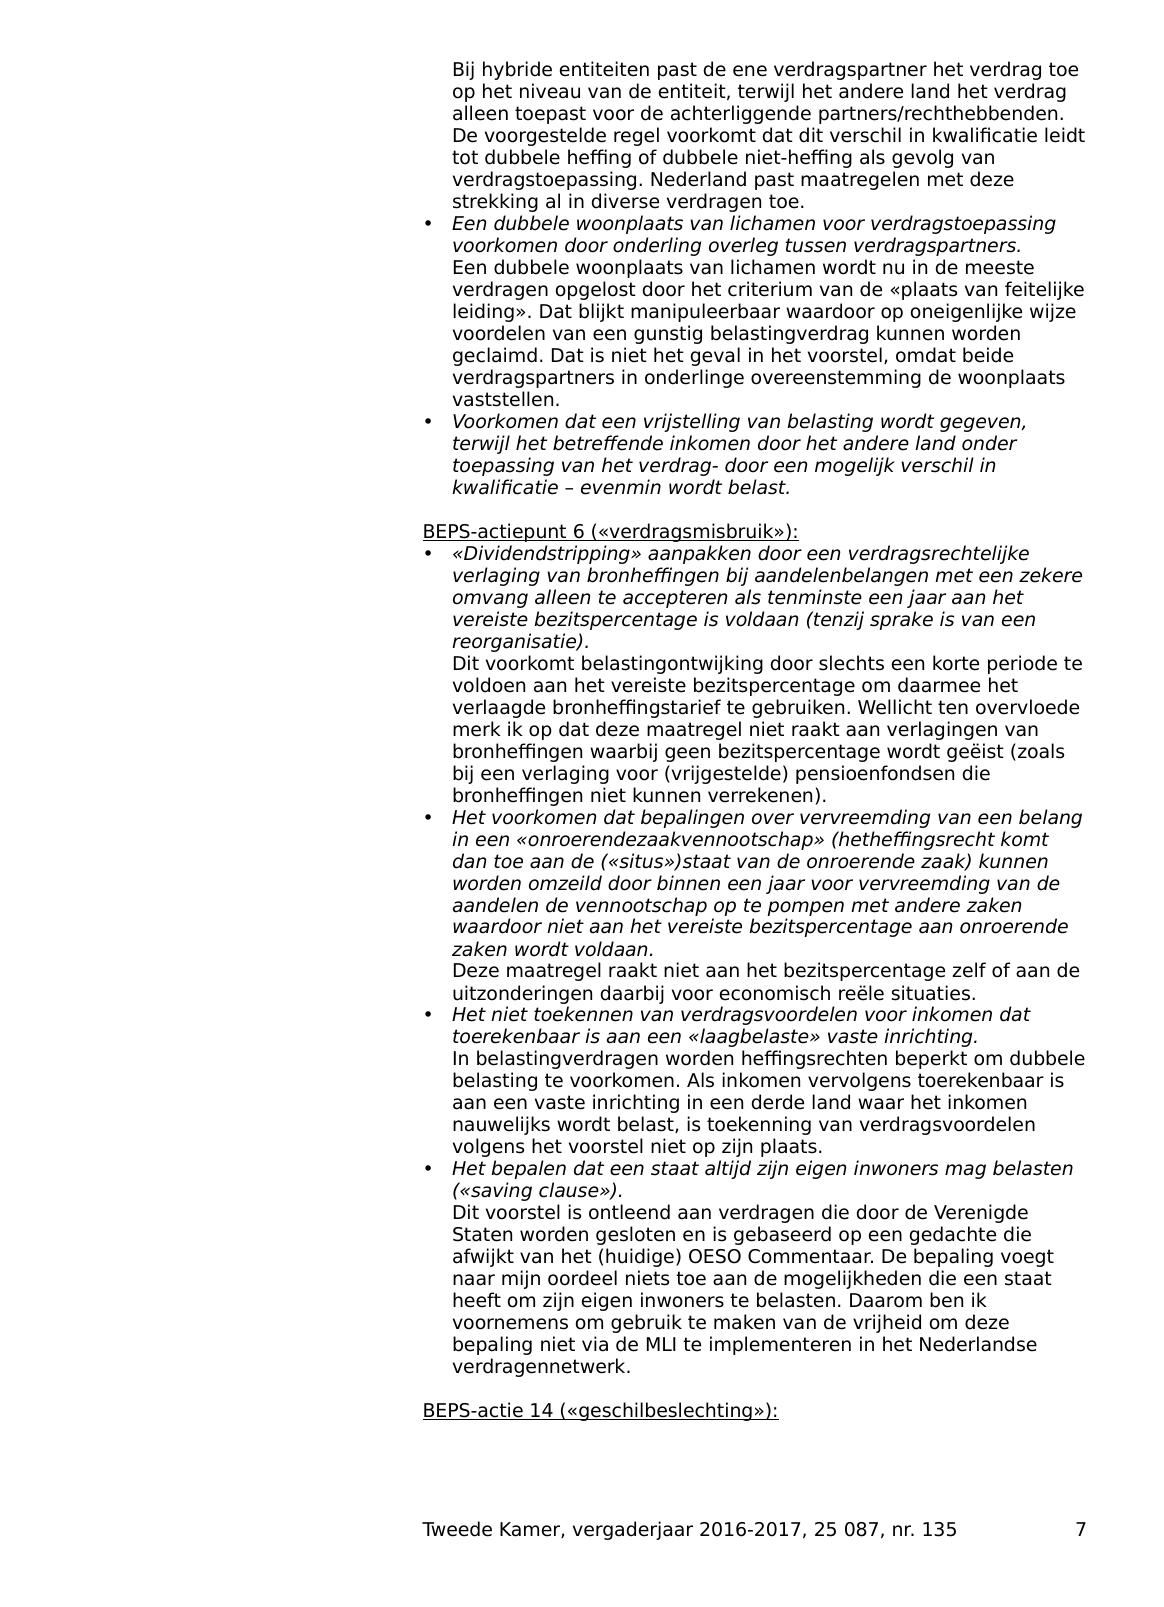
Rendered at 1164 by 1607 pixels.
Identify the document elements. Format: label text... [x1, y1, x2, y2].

text In belastingverdragen worden heffingsrechten beperkt om dubbele belasting te voorkomen. Als inkomen vervolgens toerekenbaar is aan een vaste inrichting in een derde land waar het inkomen nauwelijks wordt belast, is toekenning van verdragsvoordelen volgens het voorstel niet op zijn plaats. [452, 1048, 1087, 1158]
text • Het voorkomen dat bepalingen over vervreemding van een belang in een «onroerendezaakvennootschap» (hetheffingsrecht komt dan toe aan de («situs»)staat van de onroerende zaak) kunnen worden omzeild door binnen een jaar voor vervreemding van de aandelen de vennootschap op te pompen met andere zaken waardoor niet aan het vereiste bezitspercentage aan onroerende zaken wordt voldaan. [422, 807, 1087, 960]
text Dit voorkomt belastingontwijking door slechts een korte periode te voldoen aan het vereiste bezitspercentage om daarmee het verlaagde bronheffingstarief te gebruiken. Wellicht ten overvloede merk ik op dat deze maatregel niet raakt aan verlagingen van bronheffingen waarbij geen bezitspercentage wordt geëist (zoals bij een verlaging voor (vrijgestelde) pensioenfondsen die bronheffingen niet kunnen verrekenen). [452, 653, 1087, 807]
text BEPS-actie 14 («geschilbeslechting»): [422, 1400, 1087, 1422]
text • Voorkomen dat een vrijstelling van belasting wordt gegeven, terwijl het betreffende inkomen door het andere land onder toepassing van het verdrag- door een mogelijk verschil in kwalificatie – evenmin wordt belast. [422, 411, 1087, 499]
text • Een dubbele woonplaats van lichamen voor verdragstoepassing voorkomen door onderling overleg tussen verdragspartners. [422, 213, 1087, 257]
text Deze maatregel raakt niet aan het bezitspercentage zelf of aan de uitzonderingen daarbij voor economisch reële situaties. [452, 960, 1087, 1004]
text Een dubbele woonplaats van lichamen wordt nu in de meeste verdragen opgelost door het criterium van de «plaats van feitelijke leiding». Dat blijkt manipuleerbaar waardoor op oneigenlijke wijze voordelen van een gunstig belastingverdrag kunnen worden geclaimd. Dat is niet het geval in het voorstel, omdat beide verdragspartners in onderlinge overeenstemming de woonplaats vaststellen. [452, 257, 1087, 411]
text • Het niet toekennen van verdragsvoordelen voor inkomen dat toerekenbaar is aan een «laagbelaste» vaste inrichting. [422, 1004, 1087, 1048]
text Dit voorstel is ontleend aan verdragen die door de Verenigde Staten worden gesloten en is gebaseerd op een gedachte die afwijkt van het (huidige) OESO Commentaar. De bepaling voegt naar mijn oordeel niets toe aan de mogelijkheden die een staat heeft om zijn eigen inwoners te belasten. Daarom ben ik voornemens om gebruik te maken van de vrijheid om deze bepaling niet via de MLI te implementeren in het Nederlandse verdragennetwerk. [452, 1202, 1087, 1378]
text BEPS-actiepunt 6 («verdragsmisbruik»): [422, 521, 1087, 543]
text • Het bepalen dat een staat altijd zijn eigen inwoners mag belasten («saving clause»). [422, 1158, 1087, 1202]
text • «Dividendstripping» aanpakken door een verdragsrechtelijke verlaging van bronheffingen bij aandelenbelangen met een zekere omvang alleen te accepteren als tenminste een jaar aan het vereiste bezitspercentage is voldaan (tenzij sprake is van een reorganisatie). [422, 543, 1087, 653]
text Bij hybride entiteiten past de ene verdragspartner het verdrag toe op het niveau van de entiteit, terwijl het andere land het verdrag alleen toepast voor de achterliggende partners/rechthebbenden. De voorgestelde regel voorkomt dat dit verschil in kwalificatie leidt tot dubbele heffing of dubbele niet-heffing als gevolg van verdragstoepassing. Nederland past maatregelen met deze strekking al in diverse verdragen toe. [452, 59, 1087, 213]
